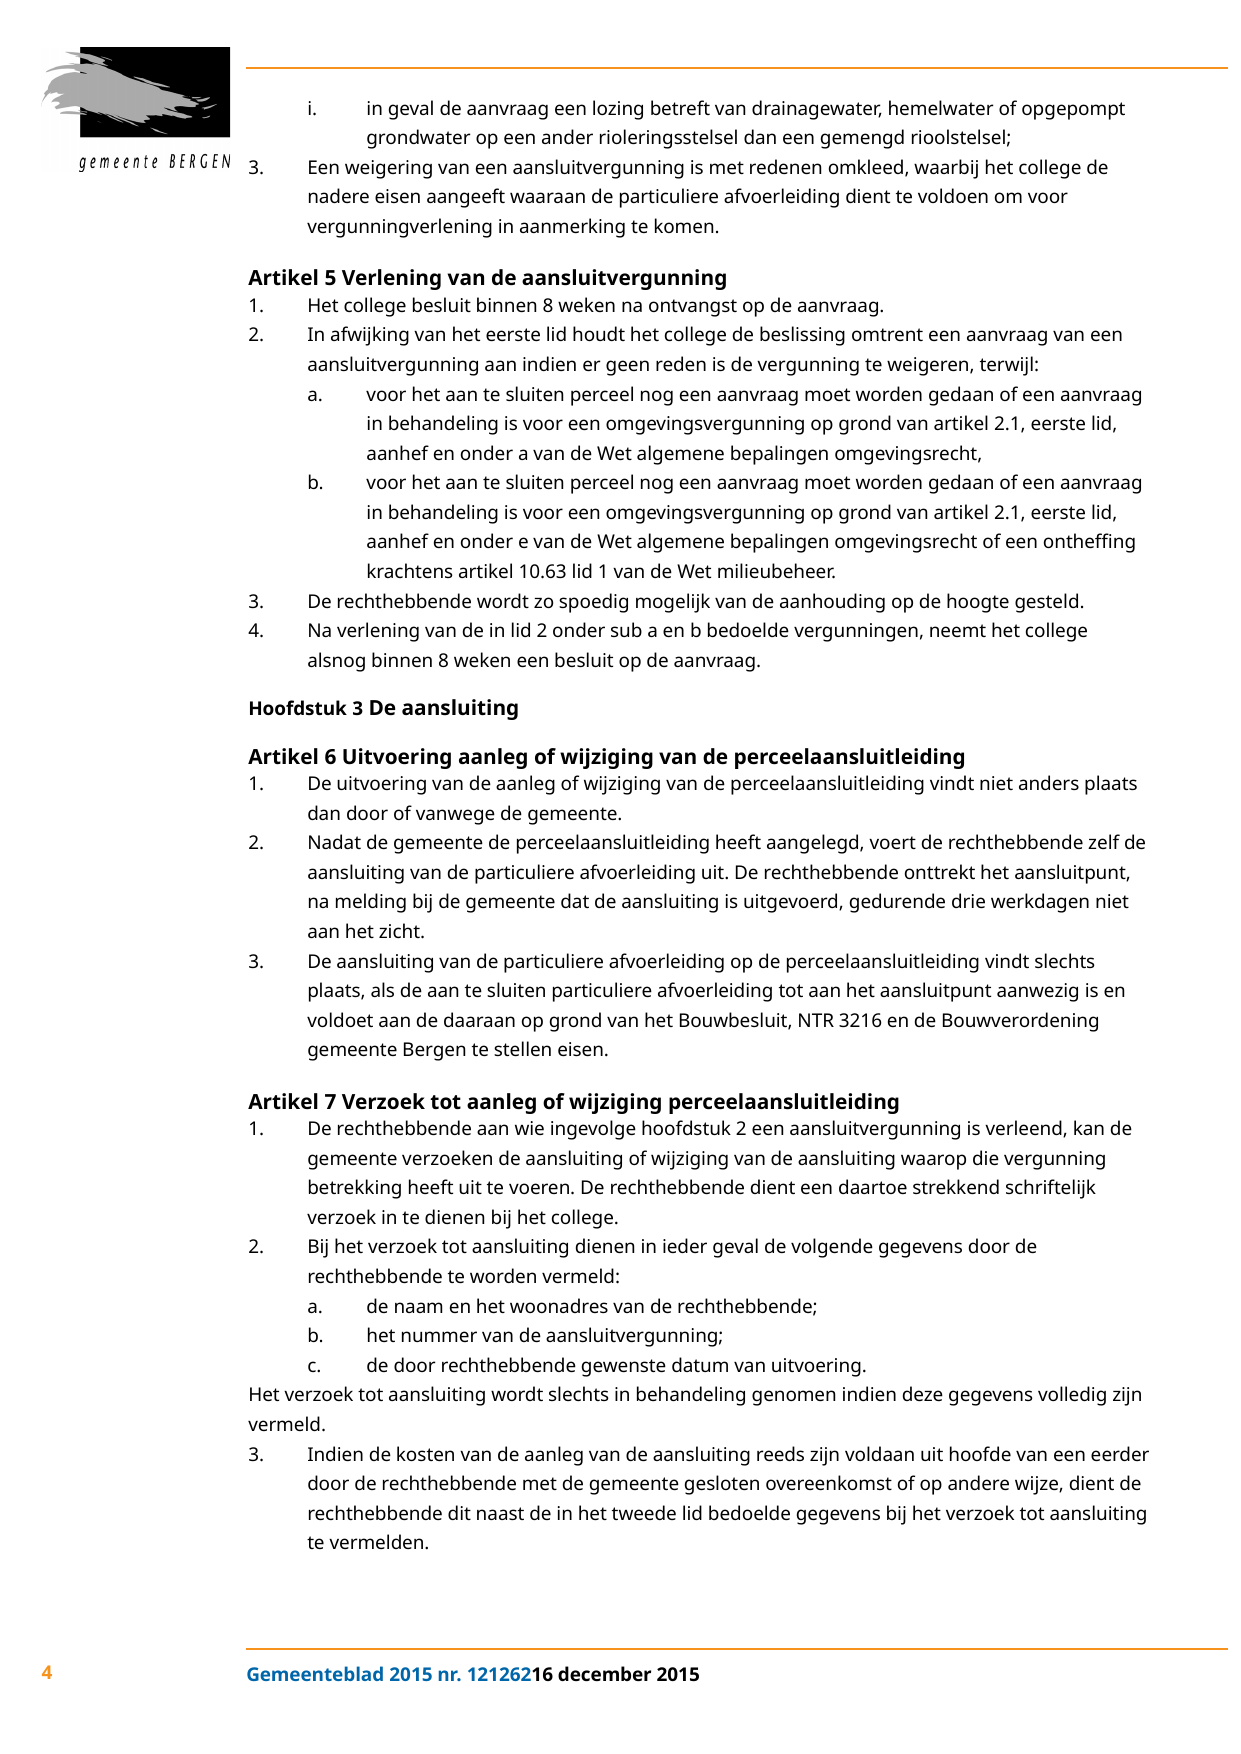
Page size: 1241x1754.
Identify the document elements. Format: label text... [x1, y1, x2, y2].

list In afwijking van het eerste lid houdt het college de beslissing omtrent een aanvraag van een aansluitvergunning aan indien er geen reden is de vergunning te weigeren, terwijl: [248, 322, 1152, 377]
list de naam en het woonadres van de rechthebbende; [307, 1293, 1152, 1319]
list Het college besluit binnen 8 weken na ontvangst op de aanvraag. [248, 292, 1152, 318]
list De rechthebbende wordt zo spoedig mogelijk van de aanhouding op de hoogte gesteld. [248, 588, 1152, 613]
list Indien de kosten van de aanleg van de aansluiting reeds zijn voldaan uit hoofde van een eerder door de rechthebbende met de gemeente gesloten overeenkomst of op andere wijze, dient de rechthebbende dit naast de in het tweede lid bedoelde gegevens bij het verzoek tot aansluiting te vermelden. [248, 1441, 1152, 1555]
list Bij het verzoek tot aansluiting dienen in ieder geval de volgende gegevens door de rechthebbende te worden vermeld: [248, 1234, 1152, 1289]
list Een weigering van een aansluitvergunning is met redenen omkleed, waarbij het college de nadere eisen aangeeft waaraan de particuliere afvoerleiding dient te voldoen om voor vergunningverlening in aanmerking te komen. [248, 154, 1152, 239]
picture [41, 47, 231, 172]
text Artikel 7 Verzoek tot aanleg of wijziging perceelaansluitleiding [248, 1087, 1152, 1115]
list De aansluiting van de particuliere afvoerleiding op de perceelaansluitleiding vindt slechts plaats, als de aan te sluiten particuliere afvoerleiding tot aan het aansluitpunt aanwezig is en voldoet aan de daaraan op grond van het Bouwbesluit, NTR 3216 en de Bouwverordening gemeente Bergen te stellen eisen. [248, 948, 1152, 1062]
list voor het aan te sluiten perceel nog een aanvraag moet worden gedaan of een aanvraag in behandeling is voor een omgevingsvergunning op grond van artikel 2.1, eerste lid, aanhef en onder a van de Wet algemene bepalingen omgevingsrecht, [307, 381, 1152, 466]
list De rechthebbende aan wie ingevolge hoofdstuk 2 een aansluitvergunning is verleend, kan de gemeente verzoeken de aansluiting of wijziging van de aansluiting waarop die vergunning betrekking heeft uit te voeren. De rechthebbende dient een daartoe strekkend schriftelijk verzoek in te dienen bij het college. [248, 1115, 1152, 1230]
text Artikel 5 Verlening van de aansluitvergunning [248, 263, 1152, 292]
list Na verlening van de in lid 2 onder sub a en b bedoelde vergunningen, neemt het college alsnog binnen 8 weken een besluit op de aanvraag. [248, 617, 1152, 673]
text Het verzoek tot aansluiting wordt slechts in behandeling genomen indien deze gegevens volledig zijn vermeld. [248, 1382, 1152, 1437]
list in geval de aanvraag een lozing betreft van drainagewater, hemelwater of opgepompt grondwater op een ander rioleringsstelsel dan een gemengd rioolstelsel; [307, 95, 1152, 150]
text Artikel 6 Uitvoering aanleg of wijziging van de perceelaansluitleiding [248, 742, 1152, 770]
text Hoofdstuk 3 De aansluiting [248, 693, 1152, 721]
list Nadat de gemeente de perceelaansluitleiding heeft aangelegd, voert de rechthebbende zelf de aansluiting van de particuliere afvoerleiding uit. De rechthebbende onttrekt het aansluitpunt, na melding bij de gemeente dat de aansluiting is uitgevoerd, gedurende drie werkdagen niet aan het zicht. [248, 829, 1152, 944]
list De uitvoering van de aanleg of wijziging van de perceelaansluitleiding vindt niet anders plaats dan door of vanwege de gemeente. [248, 770, 1152, 826]
list voor het aan te sluiten perceel nog een aanvraag moet worden gedaan of een aanvraag in behandeling is voor een omgevingsvergunning op grond van artikel 2.1, eerste lid, aanhef en onder e van de Wet algemene bepalingen omgevingsrecht of een ontheffing krachtens artikel 10.63 lid 1 van de Wet milieubeheer. [307, 469, 1152, 584]
list het nummer van de aansluitvergunning; [307, 1322, 1152, 1348]
list de door rechthebbende gewenste datum van uitvoering. [307, 1352, 1152, 1378]
